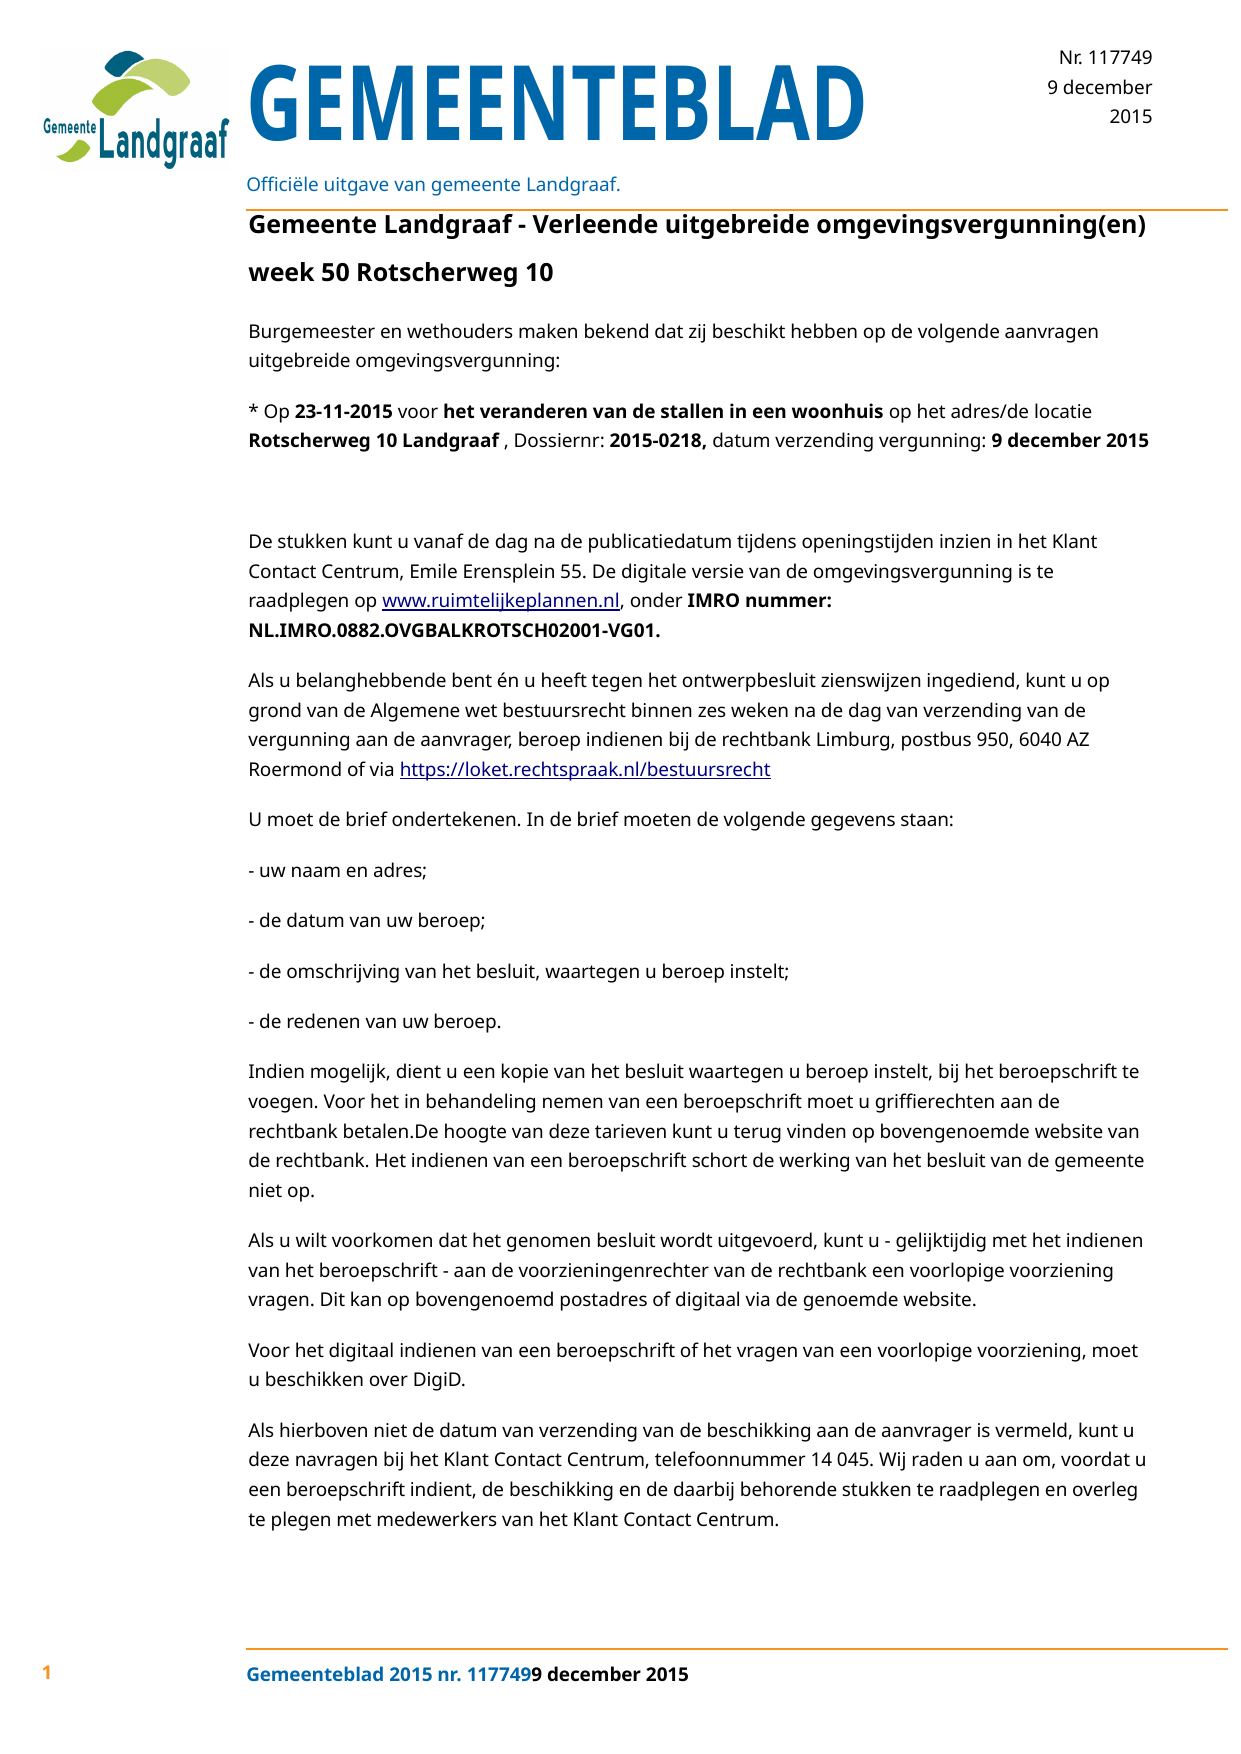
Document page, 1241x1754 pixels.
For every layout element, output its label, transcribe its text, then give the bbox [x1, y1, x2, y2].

text * Op 23-11-2015 voor het veranderen van de stallen in een woonhuis op het adres/de locatie Rotscherweg 10 Landgraaf , Dossiernr: 2015-0218, datum verzending vergunning: 9 december 2015 [248, 398, 1152, 453]
text - de redenen van uw beroep. [248, 1008, 1152, 1034]
text - de omschrijving van het besluit, waartegen u beroep instelt; [248, 958, 1152, 984]
text Als u wilt voorkomen dat het genomen besluit wordt uitgevoerd, kunt u - gelijktijdig met het indienen van het beroepschrift - aan de voorzieningenrechter van de rechtbank een voorlopige voorziening vragen. Dit kan op bovengenoemd postadres of digitaal via de genoemde website. [248, 1227, 1152, 1312]
text Als u belanghebbende bent én u heeft tegen het ontwerpbesluit zienswijzen ingediend, kunt u op grond van de Algemene wet bestuursrecht binnen zes weken na de dag van verzending van de vergunning aan de aanvrager, beroep indienen bij de rechtbank Limburg, postbus 950, 6040 AZ Roermond of via https://loket.rechtspraak.nl/bestuursrecht [248, 667, 1152, 782]
text Burgemeester en wethouders maken bekend dat zij beschikt hebben op de volgende aanvragen uitgebreide omgevingsvergunning: [248, 318, 1152, 373]
text Indien mogelijk, dient u een kopie van het besluit waartegen u beroep instelt, bij het beroepschrift te voegen. Voor het in behandeling nemen van een beroepschrift moet u griffierechten aan de rechtbank betalen.De hoogte van deze tarieven kunt u terug vinden op bovengenoemde website van de rechtbank. Het indienen van een beroepschrift schort de werking van het besluit van de gemeente niet op. [248, 1059, 1152, 1203]
text Gemeente Landgraaf - Verleende uitgebreide omgevingsvergunning(en) week 50 Rotscherweg 10 [248, 211, 1152, 288]
text U moet de brief ondertekenen. In de brief moeten de volgende gegevens staan: [248, 807, 1152, 832]
text Als hierboven niet de datum van verzending van de beschikking aan de aanvrager is vermeld, kunt u deze navragen bij het Klant Contact Centrum, telefoonnummer 14 045. Wij raden u aan om, voordat u een beroepschrift indient, de beschikking en de daarbij behorende stukken te raadplegen en overleg te plegen met medewerkers van het Klant Contact Centrum. [248, 1417, 1152, 1532]
text - uw naam en adres; [248, 857, 1152, 883]
picture [41, 47, 231, 172]
text - de datum van uw beroep; [248, 907, 1152, 933]
text De stukken kunt u vanaf de dag na de publicatiedatum tijdens openingstijden inzien in het Klant Contact Centrum, Emile Erensplein 55. De digitale versie van de omgevingsvergunning is te raadplegen op www.ruimtelijkeplannen.nl, onder IMRO nummer: NL.IMRO.0882.OVGBALKROTSCH02001-VG01. [248, 528, 1152, 643]
text Voor het digitaal indienen van een beroepschrift of het vragen van een voorlopige voorziening, moet u beschikken over DigiD. [248, 1337, 1152, 1392]
